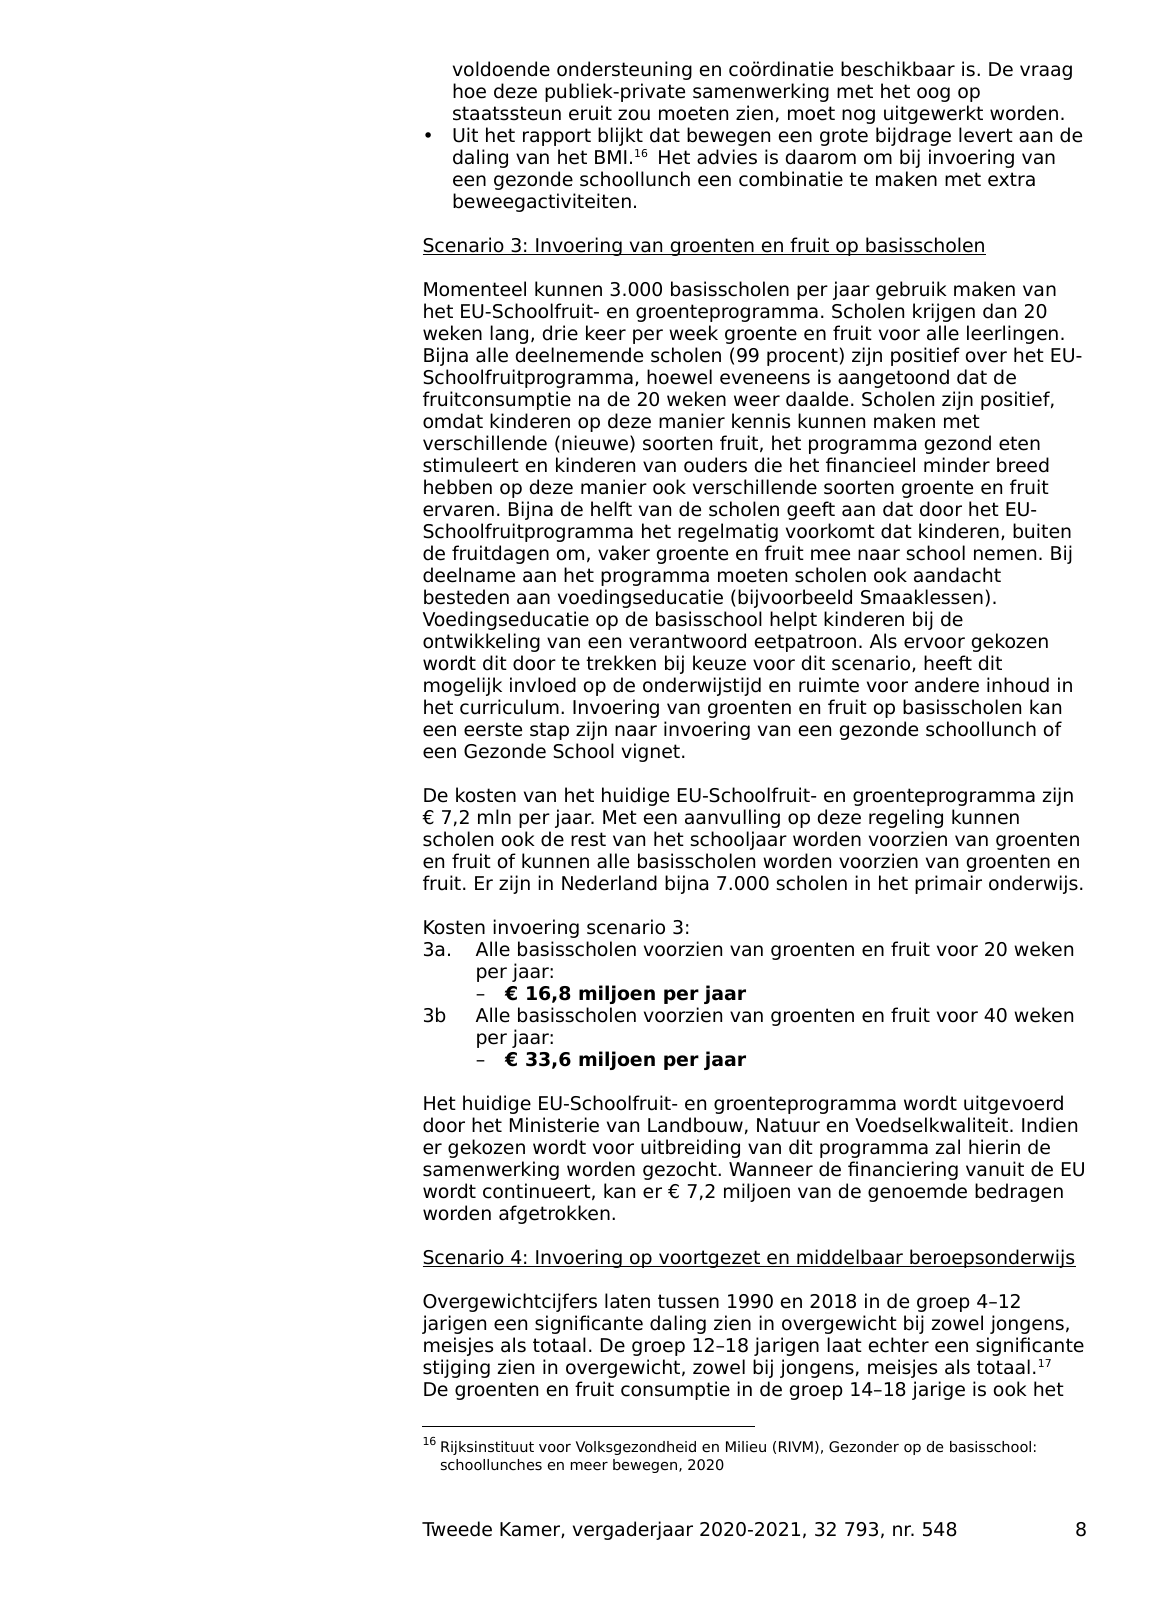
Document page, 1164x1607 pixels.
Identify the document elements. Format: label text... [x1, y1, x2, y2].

text 3a. Alle basisscholen voorzien van groenten en fruit voor 20 weken per jaar: [422, 939, 1087, 983]
text Momenteel kunnen 3.000 basisscholen per jaar gebruik maken van het EU-Schoolfruit- en groenteprogramma. Scholen krijgen dan 20 weken lang, drie keer per week groente en fruit voor alle leerlingen. Bijna alle deelnemende scholen (99 procent) zijn positief over het EU-Schoolfruitprogramma, hoewel eveneens is aangetoond dat de fruitconsumptie na de 20 weken weer daalde. Scholen zijn positief, omdat kinderen op deze manier kennis kunnen maken met verschillende (nieuwe) soorten fruit, het programma gezond eten stimuleert en kinderen van ouders die het financieel minder breed hebben op deze manier ook verschillende soorten groente en fruit ervaren. Bijna de helft van de scholen geeft aan dat door het EU-Schoolfruitprogramma het regelmatig voorkomt dat kinderen, buiten de fruitdagen om, vaker groente en fruit mee naar school nemen. Bij deelname aan het programma moeten scholen ook aandacht besteden aan voedingseducatie (bijvoorbeeld Smaaklessen). Voedingseducatie op de basisschool helpt kinderen bij de ontwikkeling van een verantwoord eetpatroon. Als ervoor gekozen wordt dit door te trekken bij keuze voor dit scenario, heeft dit mogelijk invloed op de onderwijstijd en ruimte voor andere inhoud in het curriculum. Invoering van groenten en fruit op basisscholen kan een eerste stap zijn naar invoering van een gezonde schoollunch of een Gezonde School vignet. [422, 279, 1087, 763]
text – € 33,6 miljoen per jaar [476, 1049, 1087, 1071]
text Rijksinstituut voor Volksgezondheid en Milieu (RIVM), Gezonder op de basisschool: schoollunches en meer bewegen, 2020 [422, 1435, 1087, 1474]
text Het huidige EU-Schoolfruit- en groenteprogramma wordt uitgevoerd door het Ministerie van Landbouw, Natuur en Voedselkwaliteit. Indien er gekozen wordt voor uitbreiding van dit programma zal hierin de samenwerking worden gezocht. Wanneer de financiering vanuit de EU wordt continueert, kan er € 7,2 miljoen van de genoemde bedragen worden afgetrokken. [422, 1093, 1087, 1225]
text – € 16,8 miljoen per jaar [476, 983, 1087, 1005]
subtitle Scenario 3: Invoering van groenten en fruit op basisscholen [422, 235, 1087, 257]
text Kosten invoering scenario 3: [422, 917, 1087, 939]
text De kosten van het huidige EU-Schoolfruit- en groenteprogramma zijn € 7,2 mln per jaar. Met een aanvulling op deze regeling kunnen scholen ook de rest van het schooljaar worden voorzien van groenten en fruit of kunnen alle basisscholen worden voorzien van groenten en fruit. Er zijn in Nederland bijna 7.000 scholen in het primair onderwijs. [422, 785, 1087, 895]
subtitle Scenario 4: Invoering op voortgezet en middelbaar beroepsonderwijs [422, 1247, 1087, 1269]
text voldoende ondersteuning en coördinatie beschikbaar is. De vraag hoe deze publiek-private samenwerking met het oog op staatssteun eruit zou moeten zien, moet nog uitgewerkt worden. [422, 59, 1087, 125]
text 3b Alle basisscholen voorzien van groenten en fruit voor 40 weken per jaar: [422, 1005, 1087, 1049]
text Overgewichtcijfers laten tussen 1990 en 2018 in de groep 4–12 jarigen een significante daling zien in overgewicht bij zowel jongens, meisjes als totaal. De groep 12–18 jarigen laat echter een significante stijging zien in overgewicht, zowel bij jongens, meisjes als totaal. De groenten en fruit consumptie in de groep 14–18 jarige is ook het [422, 1291, 1087, 1401]
text • Uit het rapport blijkt dat bewegen een grote bijdrage levert aan de daling van het BMI. Het advies is daarom om bij invoering van een gezonde schoollunch een combinatie te maken met extra beweegactiviteiten. [422, 125, 1087, 213]
